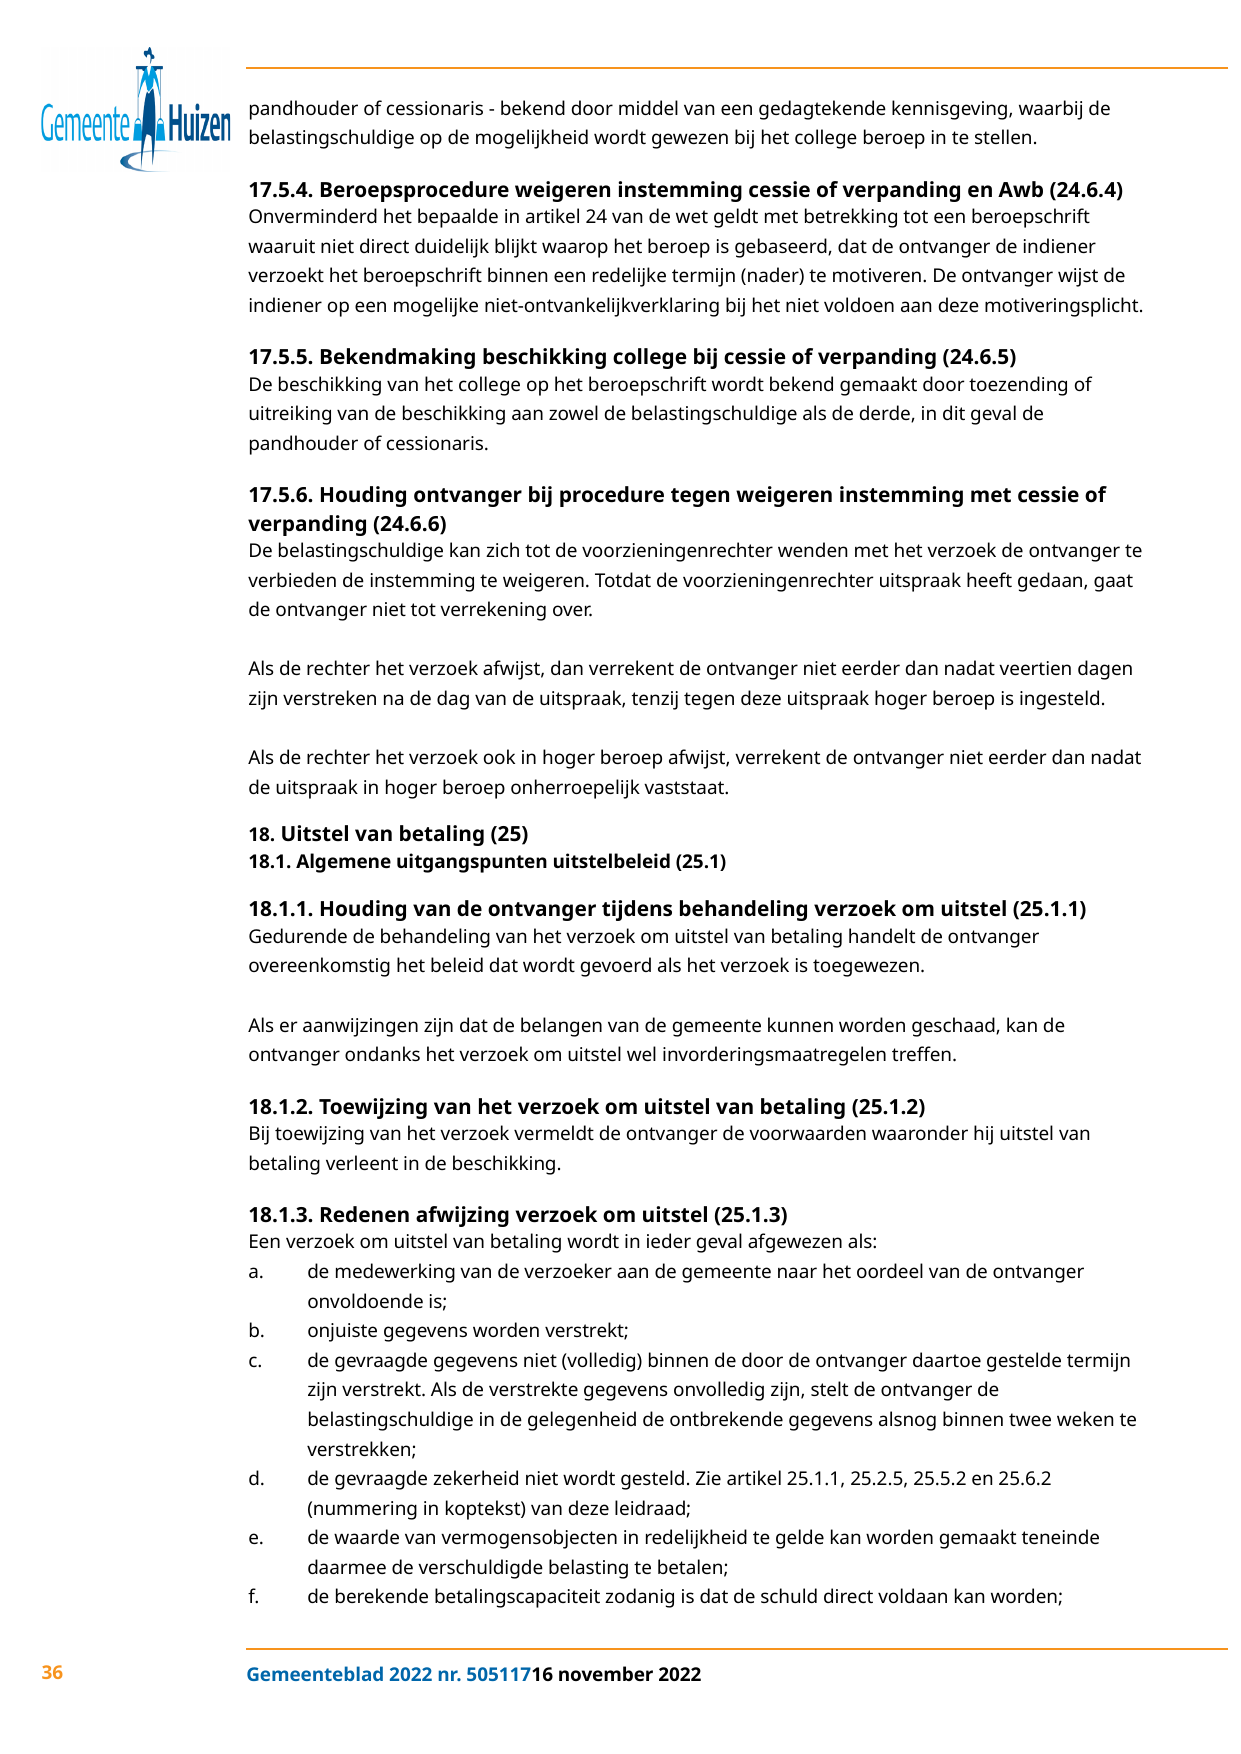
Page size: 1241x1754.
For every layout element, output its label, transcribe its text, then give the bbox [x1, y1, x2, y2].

text 18.1.2. Toewijzing van het verzoek om uitstel van betaling (25.1.2) [248, 1092, 1152, 1120]
list de berekende betalingscapaciteit zodanig is dat de schuld direct voldaan kan worden; [248, 1584, 1152, 1609]
text Bij toewijzing van het verzoek vermeldt de ontvanger de voorwaarden waaronder hij uitstel van betaling verleent in de beschikking. [248, 1120, 1152, 1176]
text pandhouder of cessionaris - bekend door middel van een gedagtekende kennisgeving, waarbij de belastingschuldige op de mogelijkheid wordt gewezen bij het college beroep in te stellen. [248, 95, 1152, 150]
list de gevraagde gegevens niet (volledig) binnen de door de ontvanger daartoe gestelde termijn zijn verstrekt. Als de verstrekte gegevens onvolledig zijn, stelt de ontvanger de belastingschuldige in de gelegenheid de ontbrekende gegevens alsnog binnen twee weken te verstrekken; [248, 1347, 1152, 1461]
text 18.1.3. Redenen afwijzing verzoek om uitstel (25.1.3) [248, 1200, 1152, 1229]
text 17.5.5. Bekendmaking beschikking college bij cessie of verpanding (24.6.5) [248, 342, 1152, 371]
text Als de rechter het verzoek afwijst, dan verrekent de ontvanger niet eerder dan nadat veertien dagen zijn verstreken na de dag van de uitspraak, tenzij tegen deze uitspraak hoger beroep is ingesteld. [248, 656, 1152, 711]
text De belastingschuldige kan zich tot de voorzieningenrechter wenden met het verzoek de ontvanger te verbieden de instemming te weigeren. Totdat de voorzieningenrechter uitspraak heeft gedaan, gaat de ontvanger niet tot verrekening over. [248, 537, 1152, 622]
text 18.1.1. Houding van de ontvanger tijdens behandeling verzoek om uitstel (25.1.1) [248, 894, 1152, 923]
list onjuiste gegevens worden verstrekt; [248, 1317, 1152, 1343]
text 17.5.4. Beroepsprocedure weigeren instemming cessie of verpanding en Awb (24.6.4) [248, 175, 1152, 203]
text Als de rechter het verzoek ook in hoger beroep afwijst, verrekent de ontvanger niet eerder dan nadat de uitspraak in hoger beroep onherroepelijk vaststaat. [248, 744, 1152, 800]
text Een verzoek om uitstel van betaling wordt in ieder geval afgewezen als: [248, 1229, 1152, 1254]
text 17.5.6. Houding ontvanger bij procedure tegen weigeren instemming met cessie of verpanding (24.6.6) [248, 480, 1152, 537]
list de gevraagde zekerheid niet wordt gesteld. Zie artikel 25.1.1, 25.2.5, 25.5.2 en 25.6.2 (nummering in koptekst) van deze leidraad; [248, 1465, 1152, 1521]
text Als er aanwijzingen zijn dat de belangen van de gemeente kunnen worden geschaad, kan de ontvanger ondanks het verzoek om uitstel wel invorderingsmaatregelen treffen. [248, 1012, 1152, 1067]
text 18.1. Algemene uitgangspunten uitstelbeleid (25.1) [248, 848, 1152, 874]
text Gedurende de behandeling van het verzoek om uitstel van betaling handelt de ontvanger overeenkomstig het beleid dat wordt gevoerd als het verzoek is toegewezen. [248, 923, 1152, 978]
text 18. Uitstel van betaling (25) [248, 819, 1152, 848]
text De beschikking van het college op het beroepschrift wordt bekend gemaakt door toezending of uitreiking van de beschikking aan zowel de belastingschuldige als de derde, in dit geval de pandhouder of cessionaris. [248, 371, 1152, 456]
picture [41, 47, 231, 172]
list de medewerking van de verzoeker aan de gemeente naar het oordeel van de ontvanger onvoldoende is; [248, 1258, 1152, 1313]
list de waarde van vermogensobjecten in redelijkheid te gelde kan worden gemaakt teneinde daarmee de verschuldigde belasting te betalen; [248, 1524, 1152, 1580]
text Onverminderd het bepaalde in artikel 24 van de wet geldt met betrekking tot een beroepschrift waaruit niet direct duidelijk blijkt waarop het beroep is gebaseerd, dat de ontvanger de indiener verzoekt het beroepschrift binnen een redelijke termijn (nader) te motiveren. De ontvanger wijst de indiener op een mogelijke niet-ontvankelijkverklaring bij het niet voldoen aan deze motiveringsplicht. [248, 203, 1152, 318]
